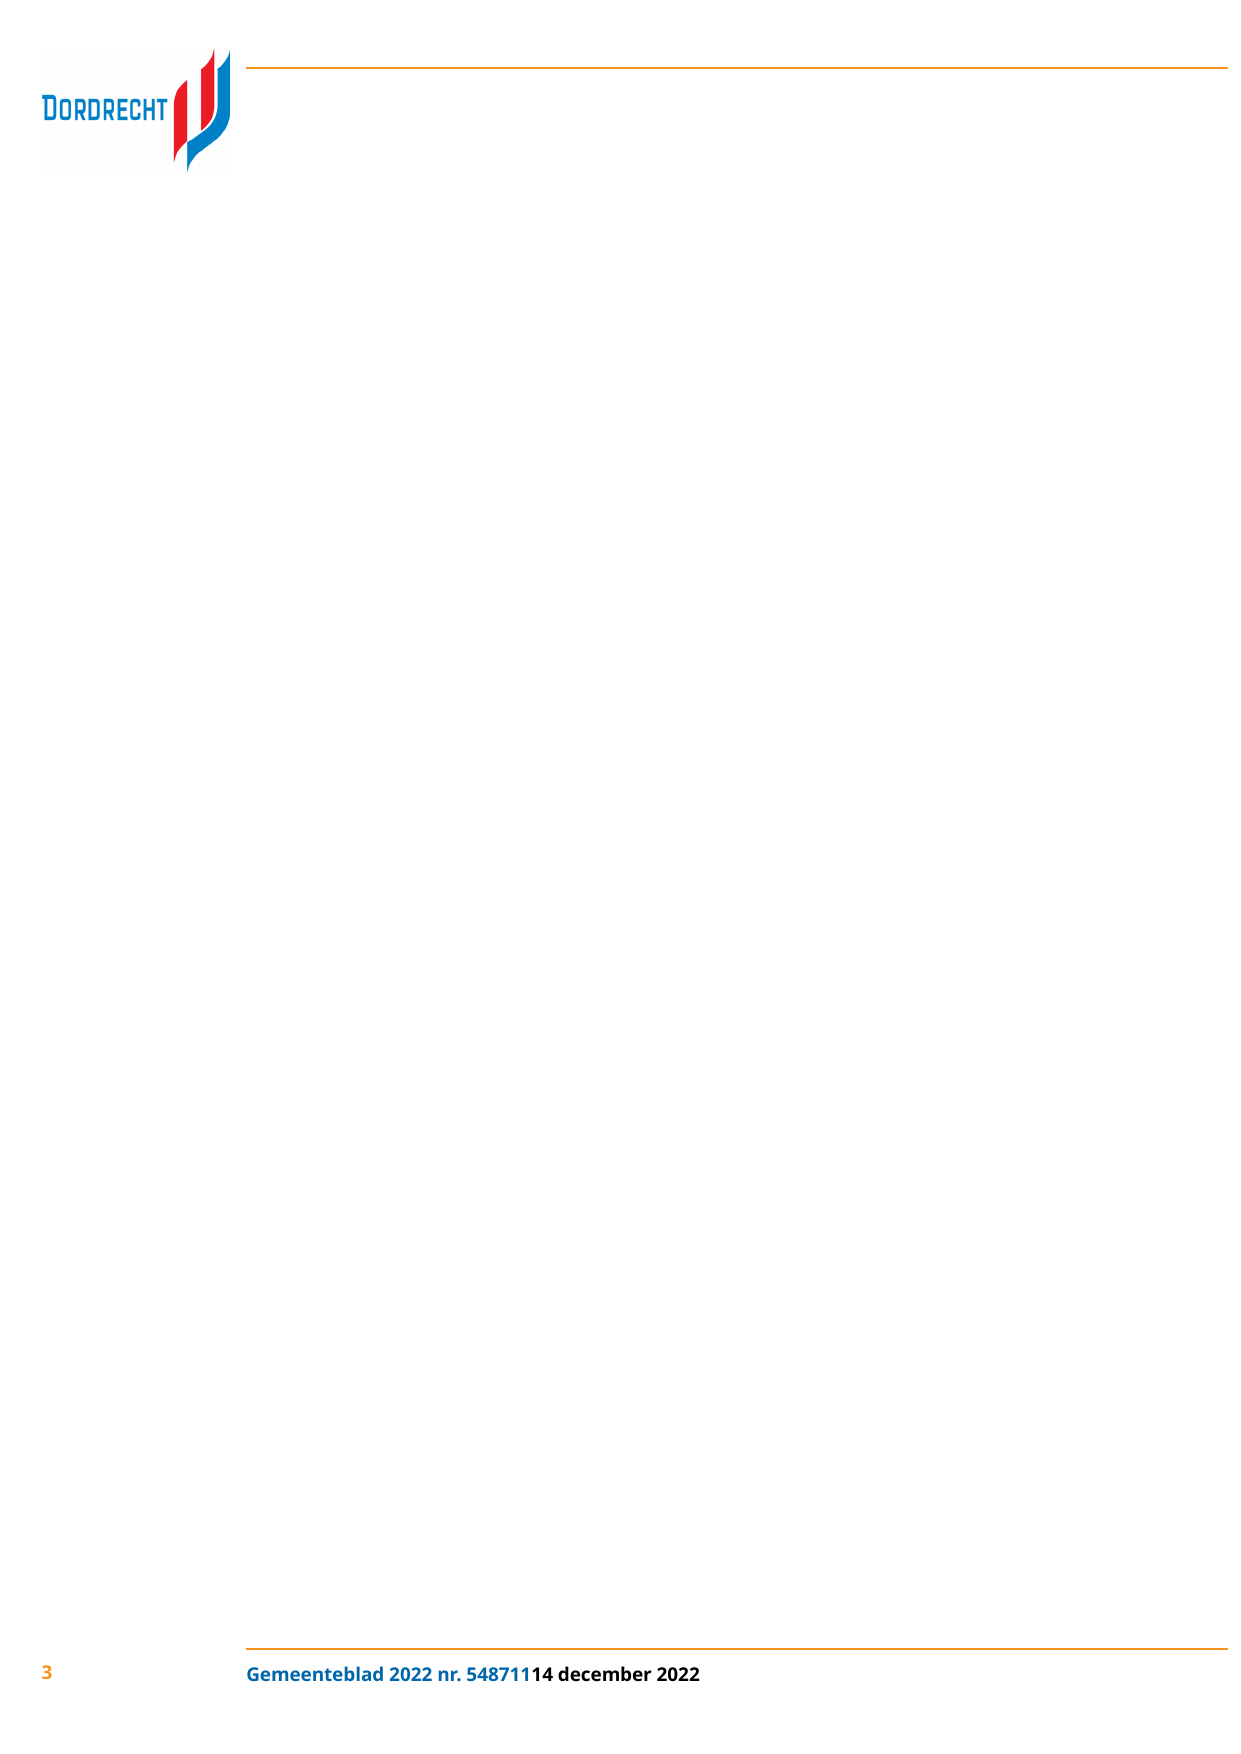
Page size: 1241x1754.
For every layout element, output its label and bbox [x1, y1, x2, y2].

picture [41, 47, 231, 172]
